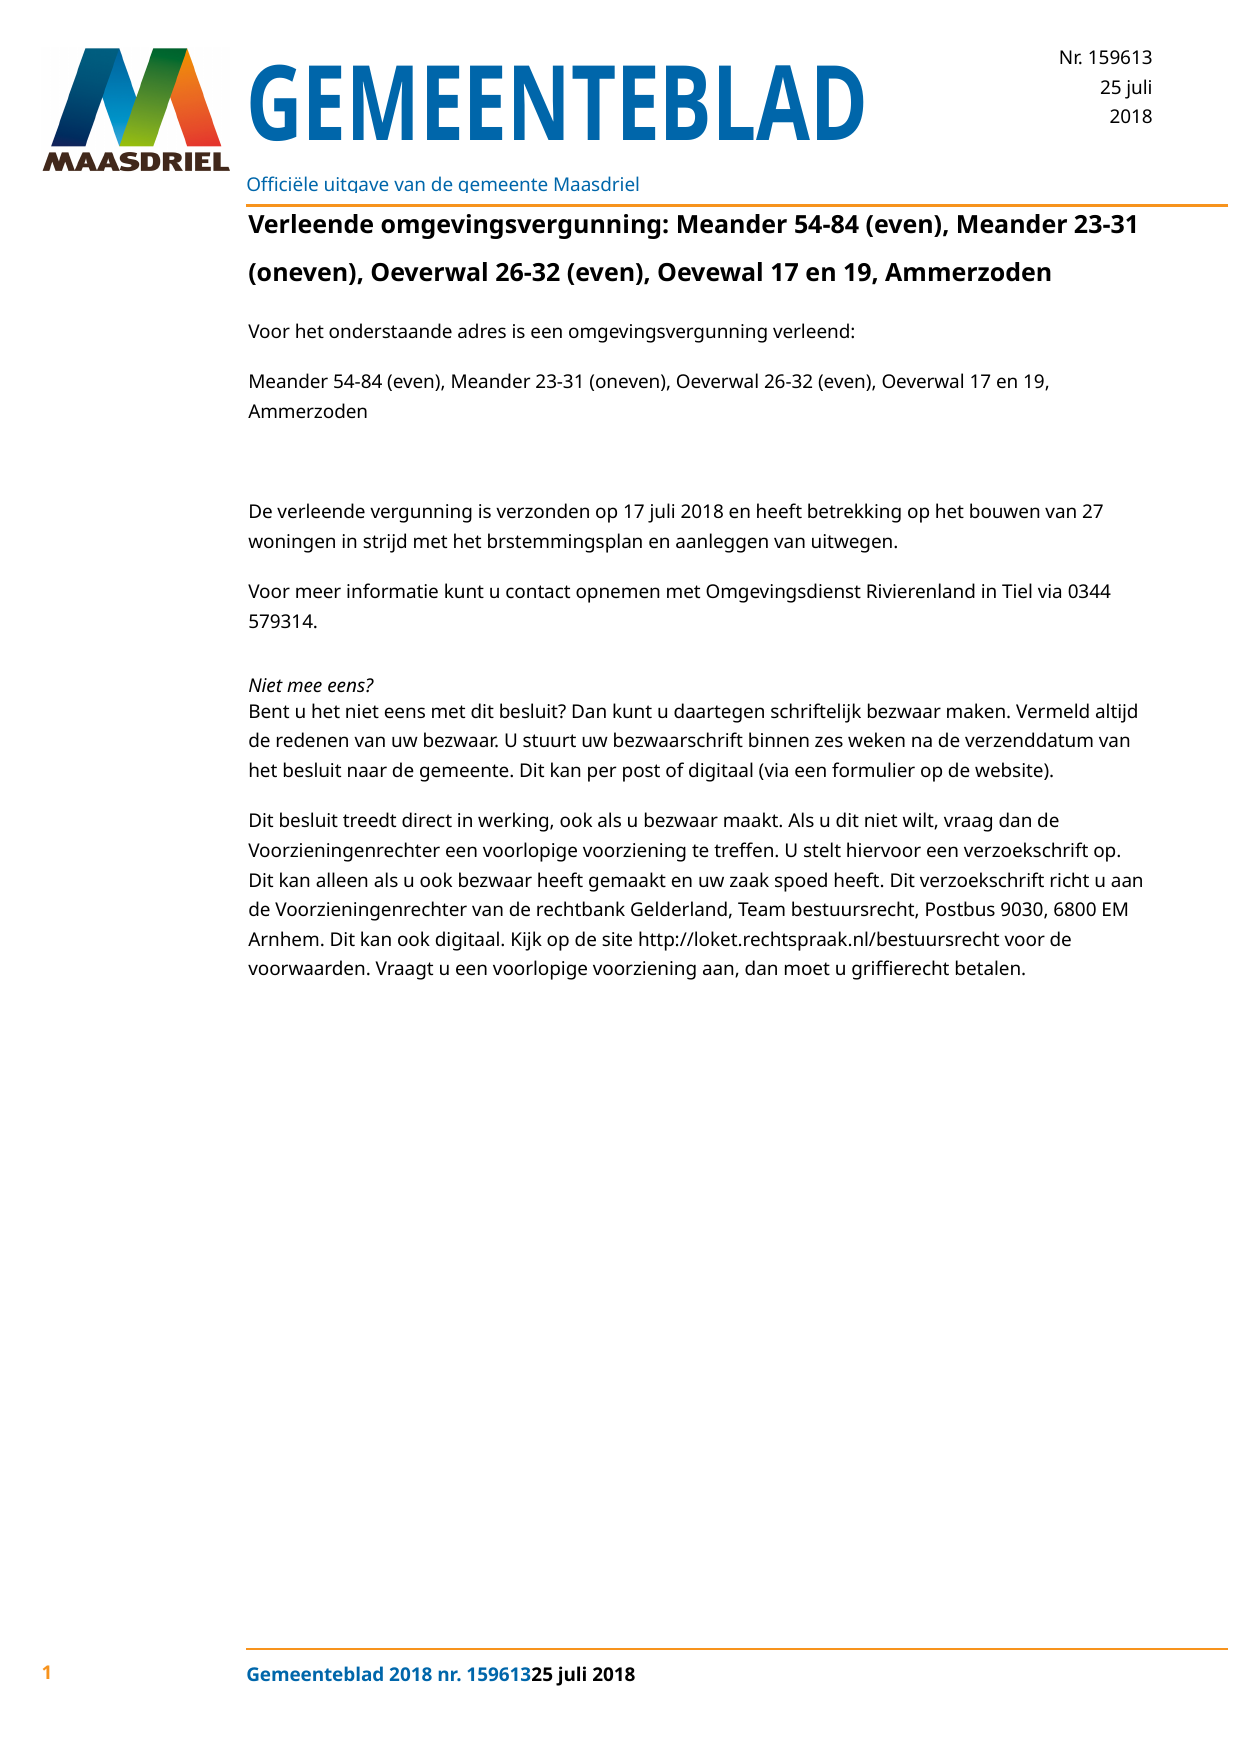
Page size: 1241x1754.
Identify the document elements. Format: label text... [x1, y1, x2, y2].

text Bent u het niet eens met dit besluit? Dan kunt u daartegen schriftelijk bezwaar maken. Vermeld altijd de redenen van uw bezwaar. U stuurt uw bezwaarschrift binnen zes weken na de verzenddatum van het besluit naar de gemeente. Dit kan per post of digitaal (via een formulier op de website). [248, 698, 1152, 783]
text Dit besluit treedt direct in werking, ook als u bezwaar maakt. Als u dit niet wilt, vraag dan de Voorzieningenrechter een voorlopige voorziening te treffen. U stelt hiervoor een verzoekschrift op. Dit kan alleen als u ook bezwaar heeft gemaakt en uw zaak spoed heeft. Dit verzoekschrift richt u aan de Voorzieningenrechter van de rechtbank Gelderland, Team bestuursrecht, Postbus 9030, 6800 EM Arnhem. Dit kan ook digitaal. Kijk op de site http://loket.rechtspraak.nl/bestuursrecht voor de voorwaarden. Vraagt u een voorlopige voorziening aan, dan moet u griffierecht betalen. [248, 808, 1152, 981]
text Verleende omgevingsvergunning: Meander 54-84 (even), Meander 23-31 (oneven), Oeverwal 26-32 (even), Oevewal 17 en 19, Ammerzoden [248, 207, 1152, 288]
text Meander 54-84 (even), Meander 23-31 (oneven), Oeverwal 26-32 (even), Oeverwal 17 en 19, Ammerzoden [248, 368, 1152, 424]
picture [41, 47, 231, 172]
text De verleende vergunning is verzonden op 17 juli 2018 en heeft betrekking op het bouwen van 27 woningen in strijd met het brstemmingsplan en aanleggen van uitwegen. [248, 499, 1152, 554]
text Voor meer informatie kunt u contact opnemen met Omgevingsdienst Rivierenland in Tiel via 0344 579314. [248, 579, 1152, 634]
text Voor het onderstaande adres is een omgevingsvergunning verleend: [248, 318, 1152, 344]
text Niet mee eens? [248, 672, 1152, 698]
